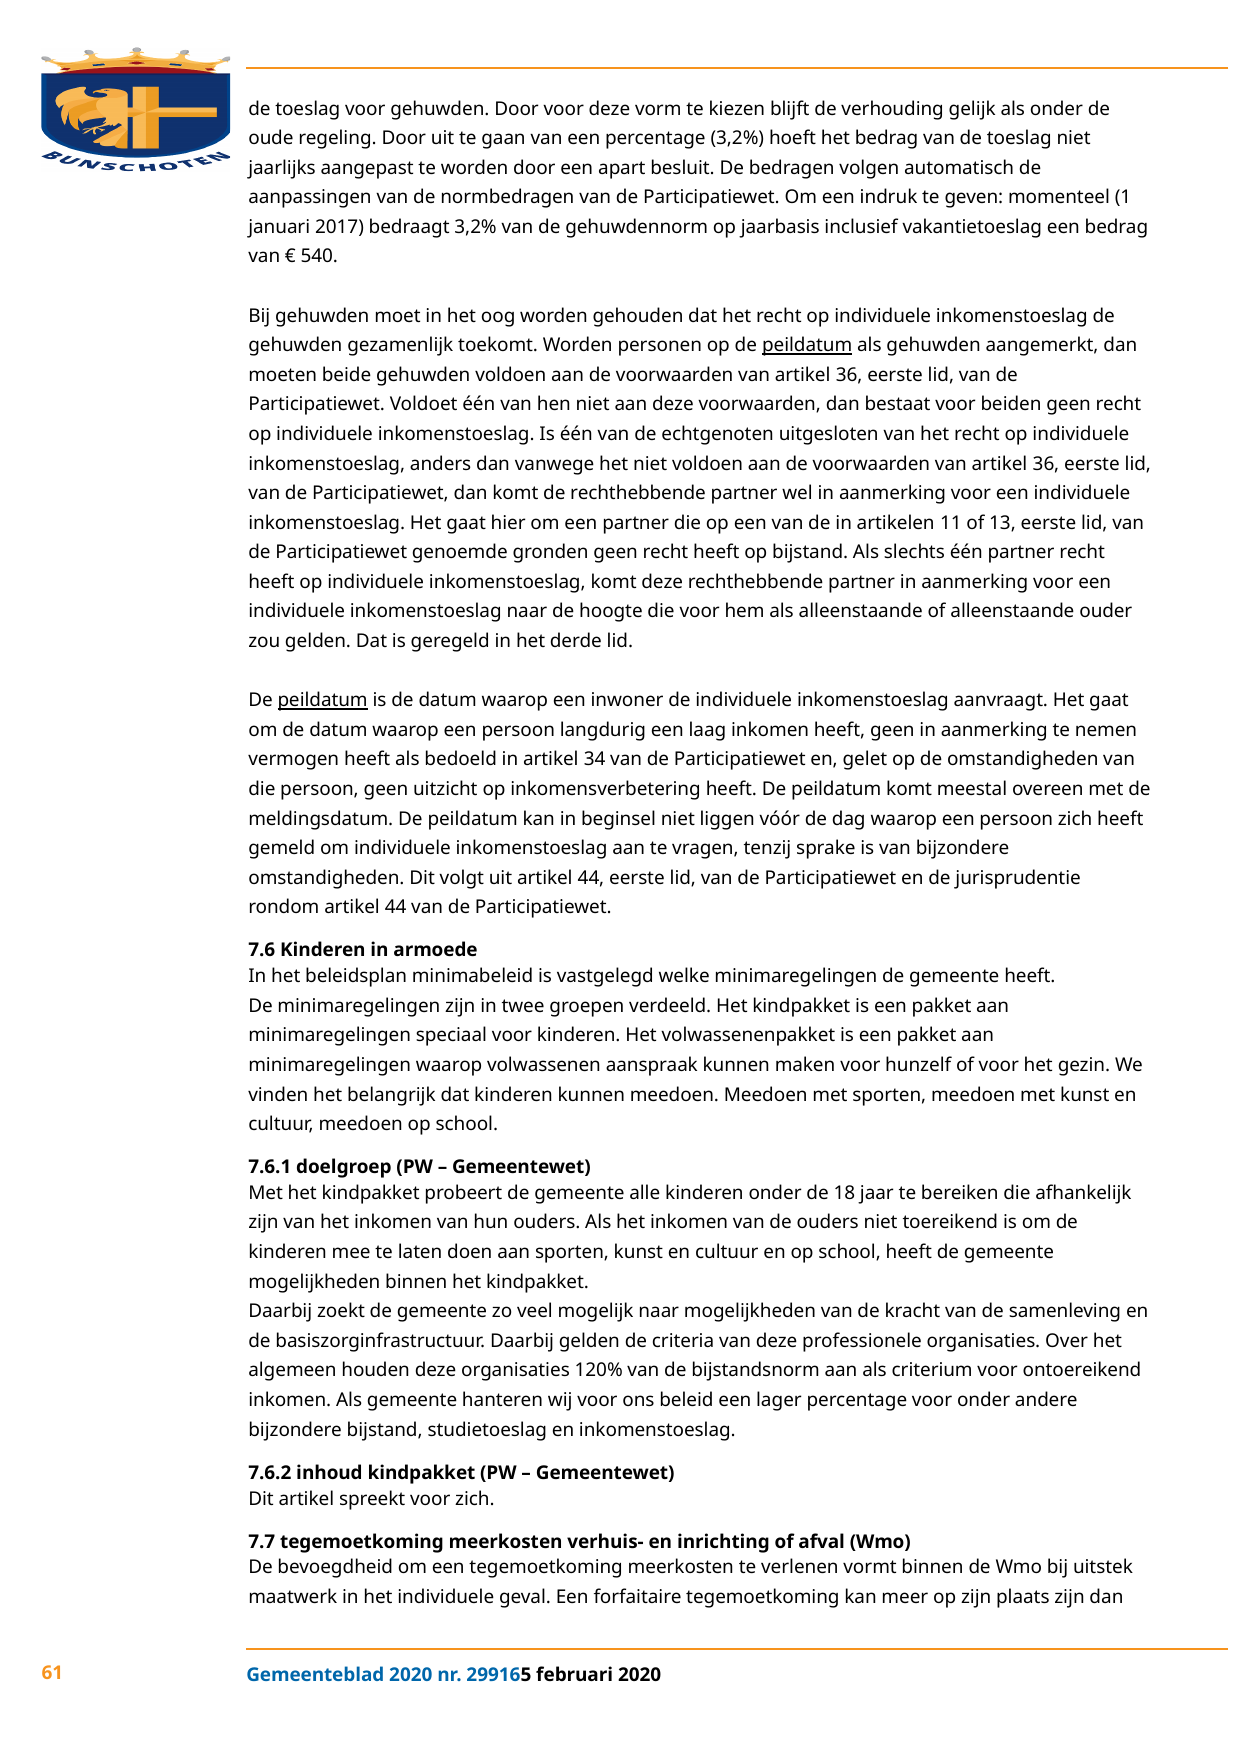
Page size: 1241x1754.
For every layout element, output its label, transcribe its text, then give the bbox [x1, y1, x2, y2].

text De minimaregelingen zijn in twee groepen verdeeld. Het kindpakket is een pakket aan minimaregelingen speciaal voor kinderen. Het volwassenenpakket is een pakket aan minimaregelingen waarop volwassenen aanspraak kunnen maken voor hunzelf of voor het gezin. We vinden het belangrijk dat kinderen kunnen meedoen. Meedoen met sporten, meedoen met kunst en cultuur, meedoen op school. [248, 992, 1152, 1136]
text 7.6 Kinderen in armoede [248, 937, 1152, 962]
text 7.7 tegemoetkoming meerkosten verhuis- en inrichting of afval (Wmo) [248, 1528, 1152, 1553]
text Daarbij zoekt de gemeente zo veel mogelijk naar mogelijkheden van de kracht van de samenleving en de basiszorginfrastructuur. Daarbij gelden de criteria van deze professionele organisaties. Over het algemeen houden deze organisaties 120% van de bijstandsnorm aan als criterium voor ontoereikend inkomen. Als gemeente hanteren wij voor ons beleid een lager percentage voor onder andere bijzondere bijstand, studietoeslag en inkomenstoeslag. [248, 1297, 1152, 1442]
text In het beleidsplan minimabeleid is vastgelegd welke minimaregelingen de gemeente heeft. [248, 962, 1152, 988]
text Dit artikel spreekt voor zich. [248, 1485, 1152, 1510]
text Bij gehuwden moet in het oog worden gehouden dat het recht op individuele inkomenstoeslag de gehuwden gezamenlijk toekomt. Worden personen op de peildatum als gehuwden aangemerkt, dan moeten beide gehuwden voldoen aan de voorwaarden van artikel 36, eerste lid, van de Participatiewet. Voldoet één van hen niet aan deze voorwaarden, dan bestaat voor beiden geen recht op individuele inkomenstoeslag. Is één van de echtgenoten uitgesloten van het recht op individuele inkomenstoeslag, anders dan vanwege het niet voldoen aan de voorwaarden van artikel 36, eerste lid, van de Participatiewet, dan komt de rechthebbende partner wel in aanmerking voor een individuele inkomenstoeslag. Het gaat hier om een partner die op een van de in artikelen 11 of 13, eerste lid, van de Participatiewet genoemde gronden geen recht heeft op bijstand. Als slechts één partner recht heeft op individuele inkomenstoeslag, komt deze rechthebbende partner in aanmerking voor een individuele inkomenstoeslag naar de hoogte die voor hem als alleenstaande of alleenstaande ouder zou gelden. Dat is geregeld in het derde lid. [248, 302, 1152, 653]
text de toeslag voor gehuwden. Door voor deze vorm te kiezen blijft de verhouding gelijk als onder de oude regeling. Door uit te gaan van een percentage (3,2%) hoeft het bedrag van de toeslag niet jaarlijks aangepast te worden door een apart besluit. De bedragen volgen automatisch de aanpassingen van de normbedragen van de Participatiewet. Om een indruk te geven: momenteel (1 januari 2017) bedraagt 3,2% van de gehuwdennorm op jaarbasis inclusief vakantietoeslag een bedrag van € 540. [248, 95, 1152, 268]
text Met het kindpakket probeert de gemeente alle kinderen onder de 18 jaar te bereiken die afhankelijk zijn van het inkomen van hun ouders. Als het inkomen van de ouders niet toereikend is om de kinderen mee te laten doen aan sporten, kunst en cultuur en op school, heeft de gemeente mogelijkheden binnen het kindpakket. [248, 1179, 1152, 1294]
text 7.6.2 inhoud kindpakket (PW – Gemeentewet) [248, 1459, 1152, 1485]
text 7.6.1 doelgroep (PW – Gemeentewet) [248, 1153, 1152, 1179]
picture [41, 47, 231, 172]
text De bevoegdheid om een tegemoetkoming meerkosten te verlenen vormt binnen de Wmo bij uitstek maatwerk in het individuele geval. Een forfaitaire tegemoetkoming kan meer op zijn plaats zijn dan [248, 1553, 1152, 1609]
text De peildatum is de datum waarop een inwoner de individuele inkomenstoeslag aanvraagt. Het gaat om de datum waarop een persoon langdurig een laag inkomen heeft, geen in aanmerking te nemen vermogen heeft als bedoeld in artikel 34 van de Participatiewet en, gelet op de omstandigheden van die persoon, geen uitzicht op inkomensverbetering heeft. De peildatum komt meestal overeen met de meldingsdatum. De peildatum kan in beginsel niet liggen vóór de dag waarop een persoon zich heeft gemeld om individuele inkomenstoeslag aan te vragen, tenzij sprake is van bijzondere omstandigheden. Dit volgt uit artikel 44, eerste lid, van de Participatiewet en de jurisprudentie rondom artikel 44 van de Participatiewet. [248, 686, 1152, 919]
